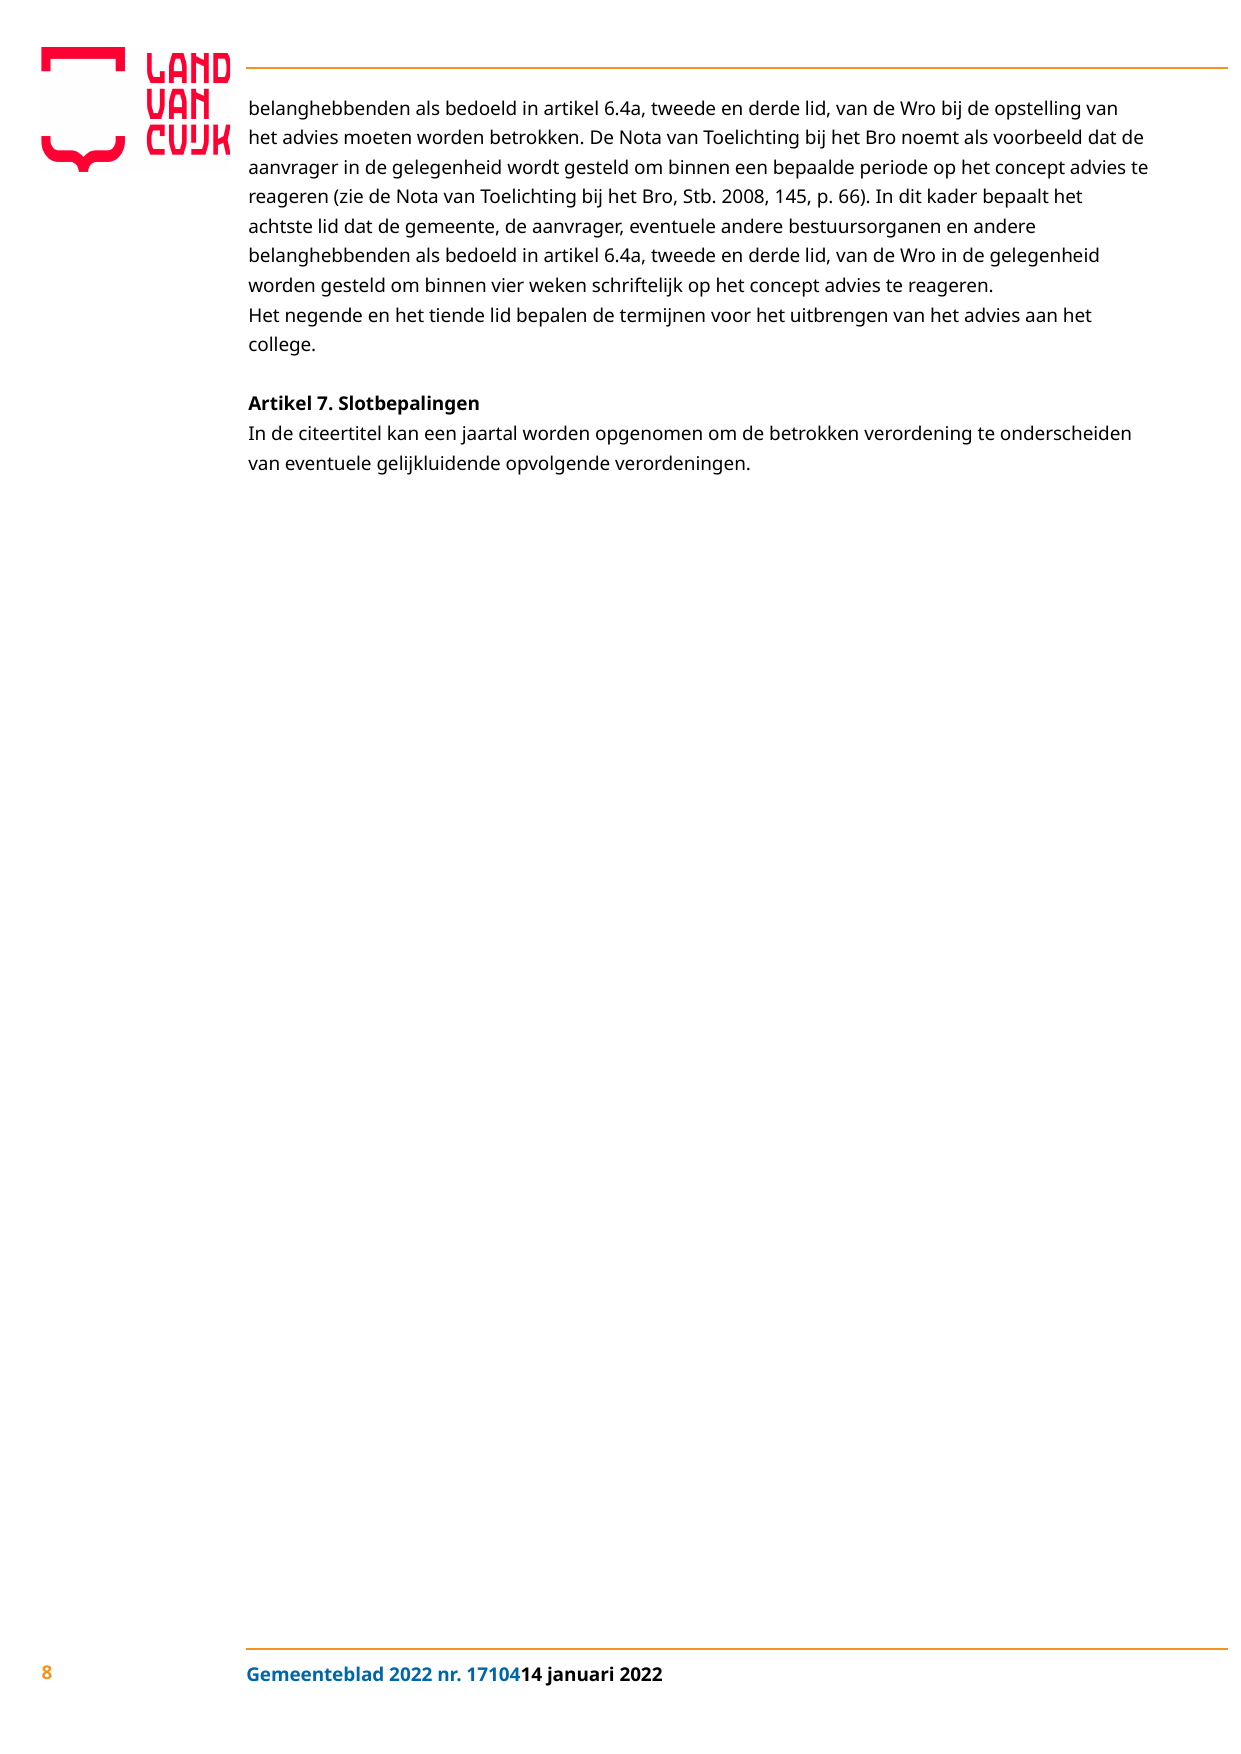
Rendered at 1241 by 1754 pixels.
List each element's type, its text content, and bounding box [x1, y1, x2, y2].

picture [41, 47, 231, 172]
text belanghebbenden als bedoeld in artikel 6.4a, tweede en derde lid, van de Wro bij de opstelling van het advies moeten worden betrokken. De Nota van Toelichting bij het Bro noemt als voorbeeld dat de aanvrager in de gelegenheid wordt gesteld om binnen een bepaalde periode op het concept advies te reageren (zie de Nota van Toelichting bij het Bro, Stb. 2008, 145, p. 66). In dit kader bepaalt het achtste lid dat de gemeente, de aanvrager, eventuele andere bestuursorganen en andere belanghebbenden als bedoeld in artikel 6.4a, tweede en derde lid, van de Wro in de gelegenheid worden gesteld om binnen vier weken schriftelijk op het concept advies te reageren. [248, 95, 1152, 298]
text Het negende en het tiende lid bepalen de termijnen voor het uitbrengen van het advies aan het college. [248, 302, 1152, 357]
text Artikel 7. Slotbepalingen [248, 391, 1152, 416]
text In de citeertitel kan een jaartal worden opgenomen om de betrokken verordening te onderscheiden van eventuele gelijkluidende opvolgende verordeningen. [248, 420, 1152, 476]
